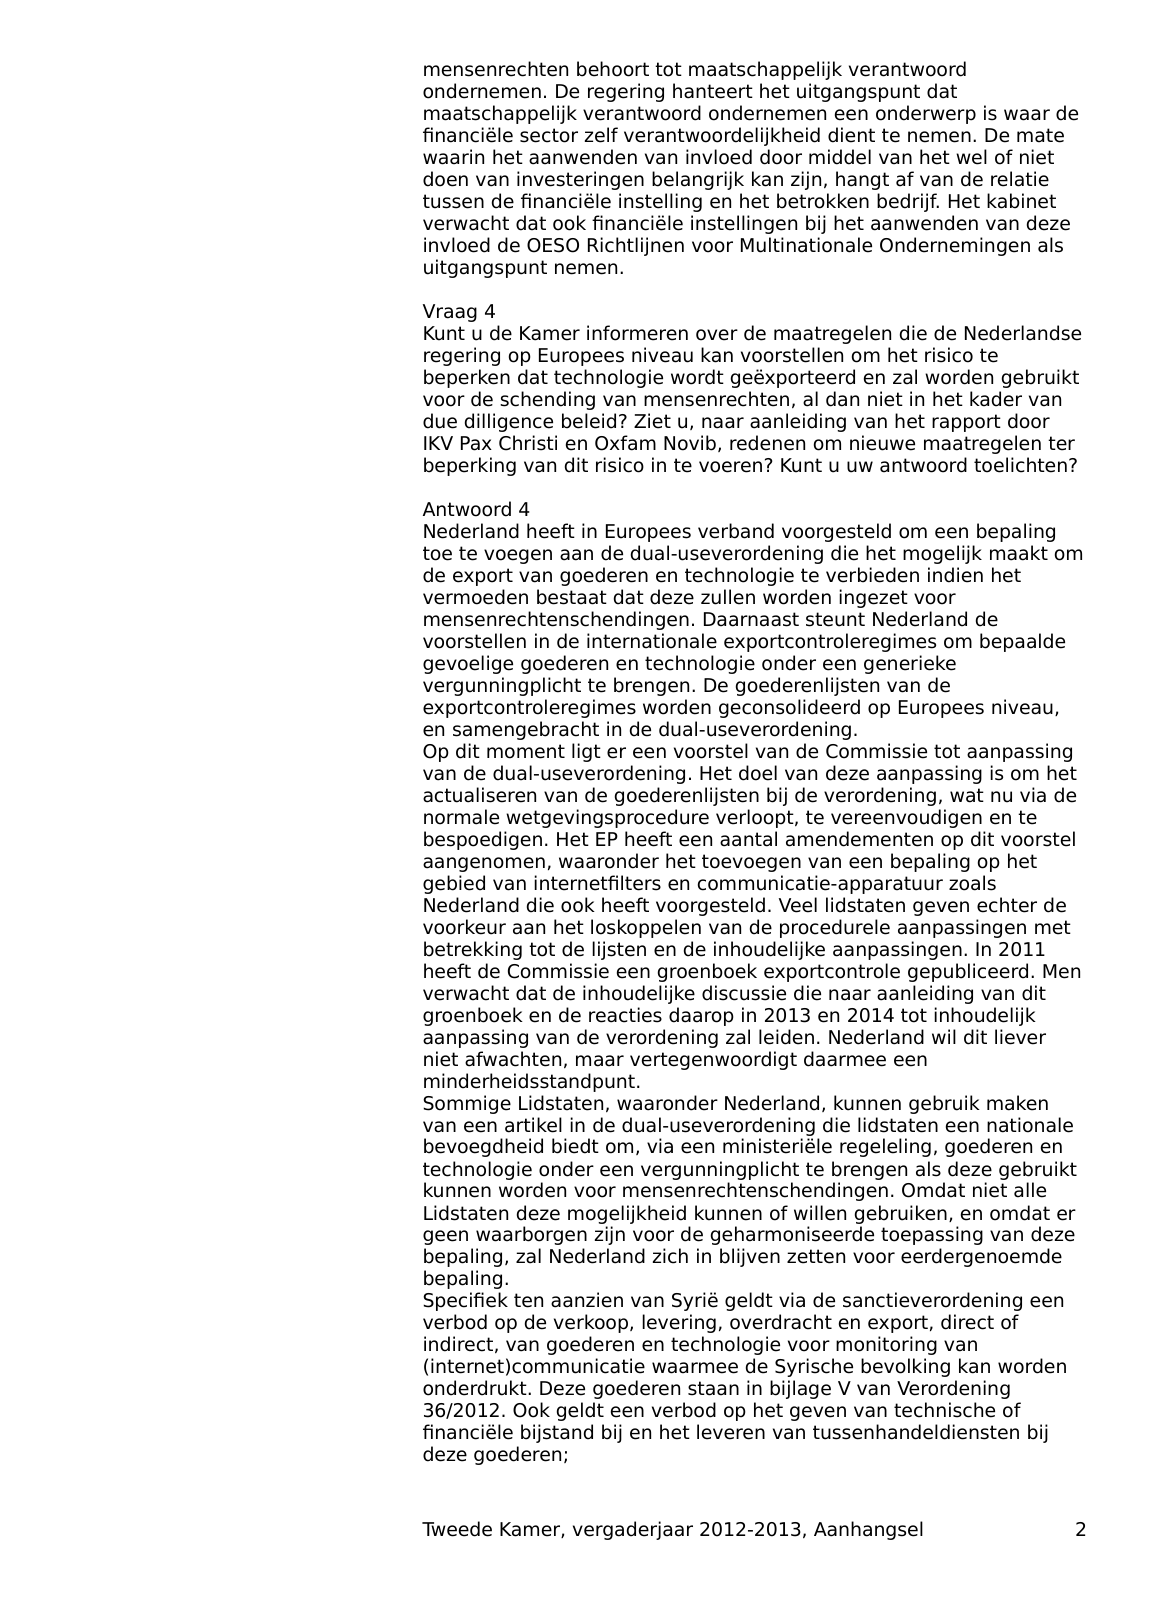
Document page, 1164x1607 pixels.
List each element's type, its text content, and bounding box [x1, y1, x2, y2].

text mensenrechten behoort tot maatschappelijk verantwoord ondernemen. De regering hanteert het uitgangspunt dat maatschappelijk verantwoord ondernemen een onderwerp is waar de financiële sector zelf verantwoordelijkheid dient te nemen. De mate waarin het aanwenden van invloed door middel van het wel of niet doen van investeringen belangrijk kan zijn, hangt af van de relatie tussen de financiële instelling en het betrokken bedrijf. Het kabinet verwacht dat ook financiële instellingen bij het aanwenden van deze invloed de OESO Richtlijnen voor Multinationale Ondernemingen als uitgangspunt nemen. [422, 59, 1087, 279]
text Kunt u de Kamer informeren over de maatregelen die de Nederlandse regering op Europees niveau kan voorstellen om het risico te beperken dat technologie wordt geëxporteerd en zal worden gebruikt voor de schending van mensenrechten, al dan niet in het kader van due dilligence beleid? Ziet u, naar aanleiding van het rapport door IKV Pax Christi en Oxfam Novib, redenen om nieuwe maatregelen ter beperking van dit risico in te voeren? Kunt u uw antwoord toelichten? [422, 323, 1087, 477]
text Sommige Lidstaten, waaronder Nederland, kunnen gebruik maken van een artikel in de dual-useverordening die lidstaten een nationale bevoegdheid biedt om, via een ministeriële regeleling, goederen en technologie onder een vergunningplicht te brengen als deze gebruikt kunnen worden voor mensenrechtenschendingen. Omdat niet alle Lidstaten deze mogelijkheid kunnen of willen gebruiken, en omdat er geen waarborgen zijn voor de geharmoniseerde toepassing van deze bepaling, zal Nederland zich in blijven zetten voor eerdergenoemde bepaling. [422, 1092, 1087, 1290]
text Op dit moment ligt er een voorstel van de Commissie tot aanpassing van de dual-useverordening. Het doel van deze aanpassing is om het actualiseren van de goederenlijsten bij de verordening, wat nu via de normale wetgevingsprocedure verloopt, te vereenvoudigen en te bespoedigen. Het EP heeft een aantal amendementen op dit voorstel aangenomen, waaronder het toevoegen van een bepaling op het gebied van internetfilters en communicatie-apparatuur zoals Nederland die ook heeft voorgesteld. Veel lidstaten geven echter de voorkeur aan het loskoppelen van de procedurele aanpassingen met betrekking tot de lijsten en de inhoudelijke aanpassingen. In 2011 heeft de Commissie een groenboek exportcontrole gepubliceerd. Men verwacht dat de inhoudelijke discussie die naar aanleiding van dit groenboek en de reacties daarop in 2013 en 2014 tot inhoudelijk aanpassing van de verordening zal leiden. Nederland wil dit liever niet afwachten, maar vertegenwoordigt daarmee een minderheidsstandpunt. [422, 741, 1087, 1092]
text Nederland heeft in Europees verband voorgesteld om een bepaling toe te voegen aan de dual-useverordening die het mogelijk maakt om de export van goederen en technologie te verbieden indien het vermoeden bestaat dat deze zullen worden ingezet voor mensenrechtenschendingen. Daarnaast steunt Nederland de voorstellen in de internationale exportcontroleregimes om bepaalde gevoelige goederen en technologie onder een generieke vergunningplicht te brengen. De goederenlijsten van de exportcontroleregimes worden geconsolideerd op Europees niveau, en samengebracht in de dual-useverordening. [422, 521, 1087, 741]
text Antwoord 4 [422, 499, 1087, 521]
text Vraag 4 [422, 301, 1087, 323]
text Specifiek ten aanzien van Syrië geldt via de sanctieverordening een verbod op de verkoop, levering, overdracht en export, direct of indirect, van goederen en technologie voor monitoring van (internet)communicatie waarmee de Syrische bevolking kan worden onderdrukt. Deze goederen staan in bijlage V van Verordening 36/2012. Ook geldt een verbod op het geven van technische of financiële bijstand bij en het leveren van tussenhandeldiensten bij deze goederen; [422, 1290, 1087, 1466]
